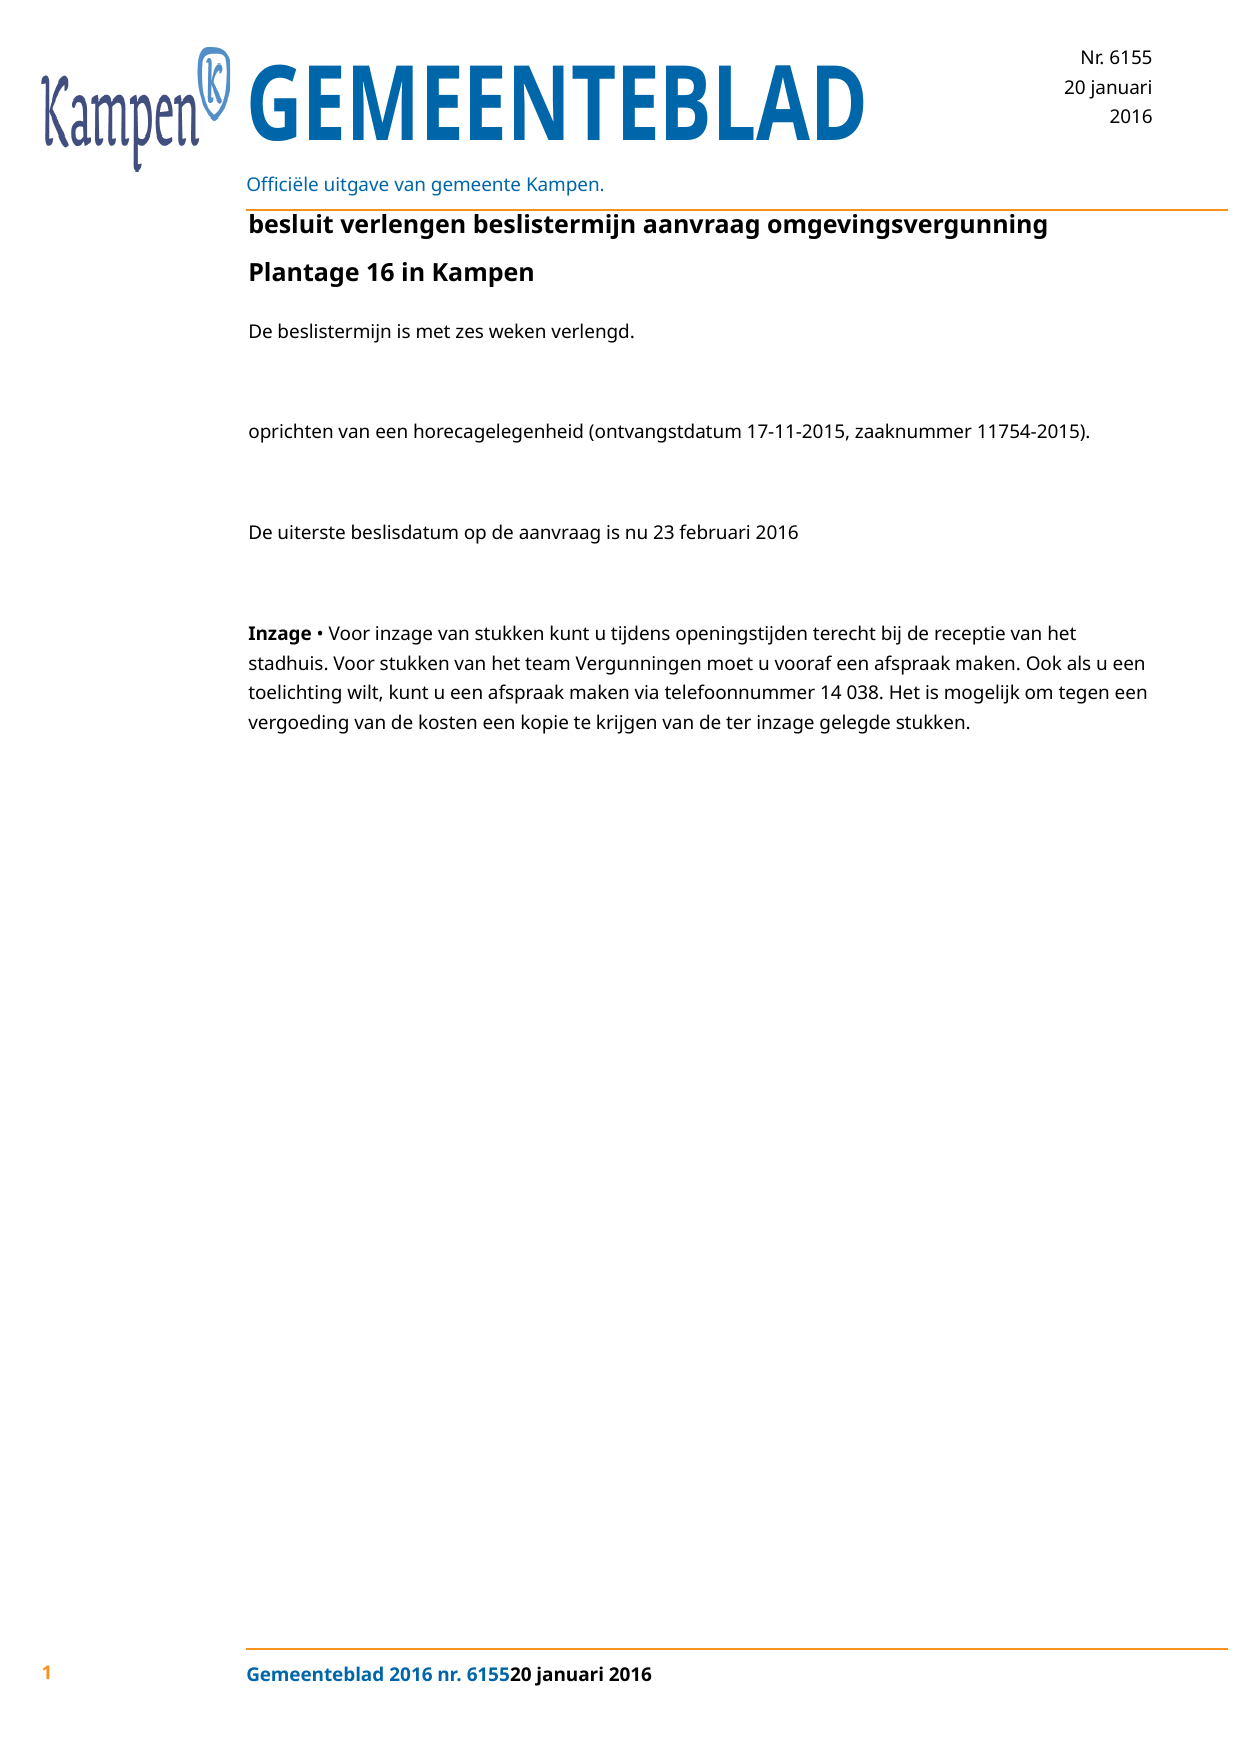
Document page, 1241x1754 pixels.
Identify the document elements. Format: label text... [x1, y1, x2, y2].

text Inzage • Voor inzage van stukken kunt u tijdens openingstijden terecht bij de receptie van het stadhuis. Voor stukken van het team Vergunningen moet u vooraf een afspraak maken. Ook als u een toelichting wilt, kunt u een afspraak maken via telefoonnummer 14 038. Het is mogelijk om tegen een vergoeding van de kosten een kopie te krijgen van de ter inzage gelegde stukken. [248, 620, 1152, 735]
text De beslistermijn is met zes weken verlengd. [248, 318, 1152, 344]
picture [41, 47, 231, 172]
text besluit verlengen beslistermijn aanvraag omgevingsvergunning Plantage 16 in Kampen [248, 211, 1152, 288]
text oprichten van een horecagelegenheid (ontvangstdatum 17-11-2015, zaaknummer 11754-2015). [248, 419, 1152, 444]
text De uiterste beslisdatum op de aanvraag is nu 23 februari 2016 [248, 519, 1152, 545]
